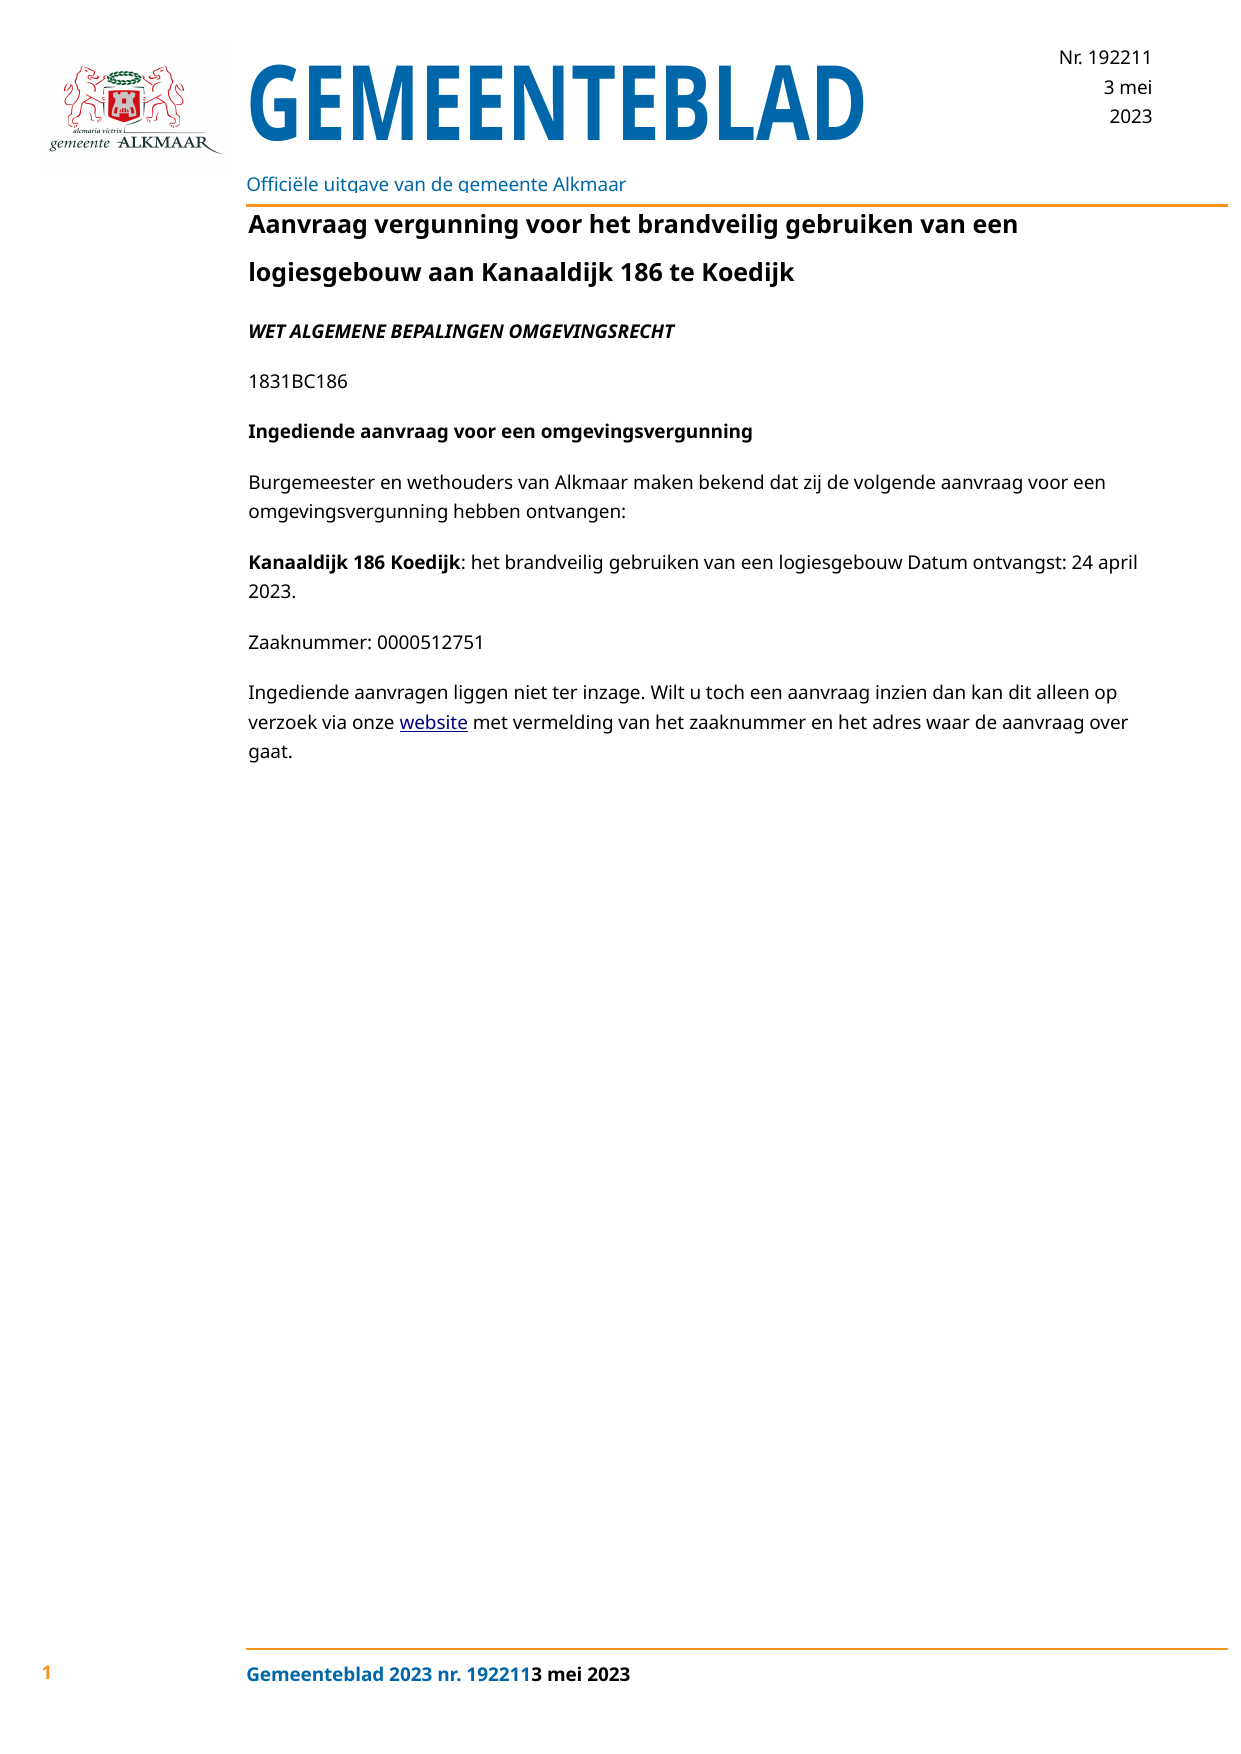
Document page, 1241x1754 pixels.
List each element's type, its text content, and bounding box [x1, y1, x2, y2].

text Ingediende aanvraag voor een omgevingsvergunning [248, 419, 1152, 444]
text 1831BC186 [248, 368, 1152, 394]
text Zaaknummer: 0000512751 [248, 629, 1152, 655]
text Kanaaldijk 186 Koedijk: het brandveilig gebruiken van een logiesgebouw Datum ontvangst: 24 april 2023. [248, 549, 1152, 604]
text Burgemeester en wethouders van Alkmaar maken bekend dat zij de volgende aanvraag voor een omgevingsvergunning hebben ontvangen: [248, 469, 1152, 524]
text Aanvraag vergunning voor het brandveilig gebruiken van een logiesgebouw aan Kanaaldijk 186 te Koedijk [248, 207, 1152, 288]
text Ingediende aanvragen liggen niet ter inzage. Wilt u toch een aanvraag inzien dan kan dit alleen op verzoek via onze website met vermelding van het zaaknummer en het adres waar de aanvraag over gaat. [248, 679, 1152, 764]
text WET ALGEMENE BEPALINGEN OMGEVINGSRECHT [248, 318, 1152, 344]
picture [41, 47, 231, 172]
